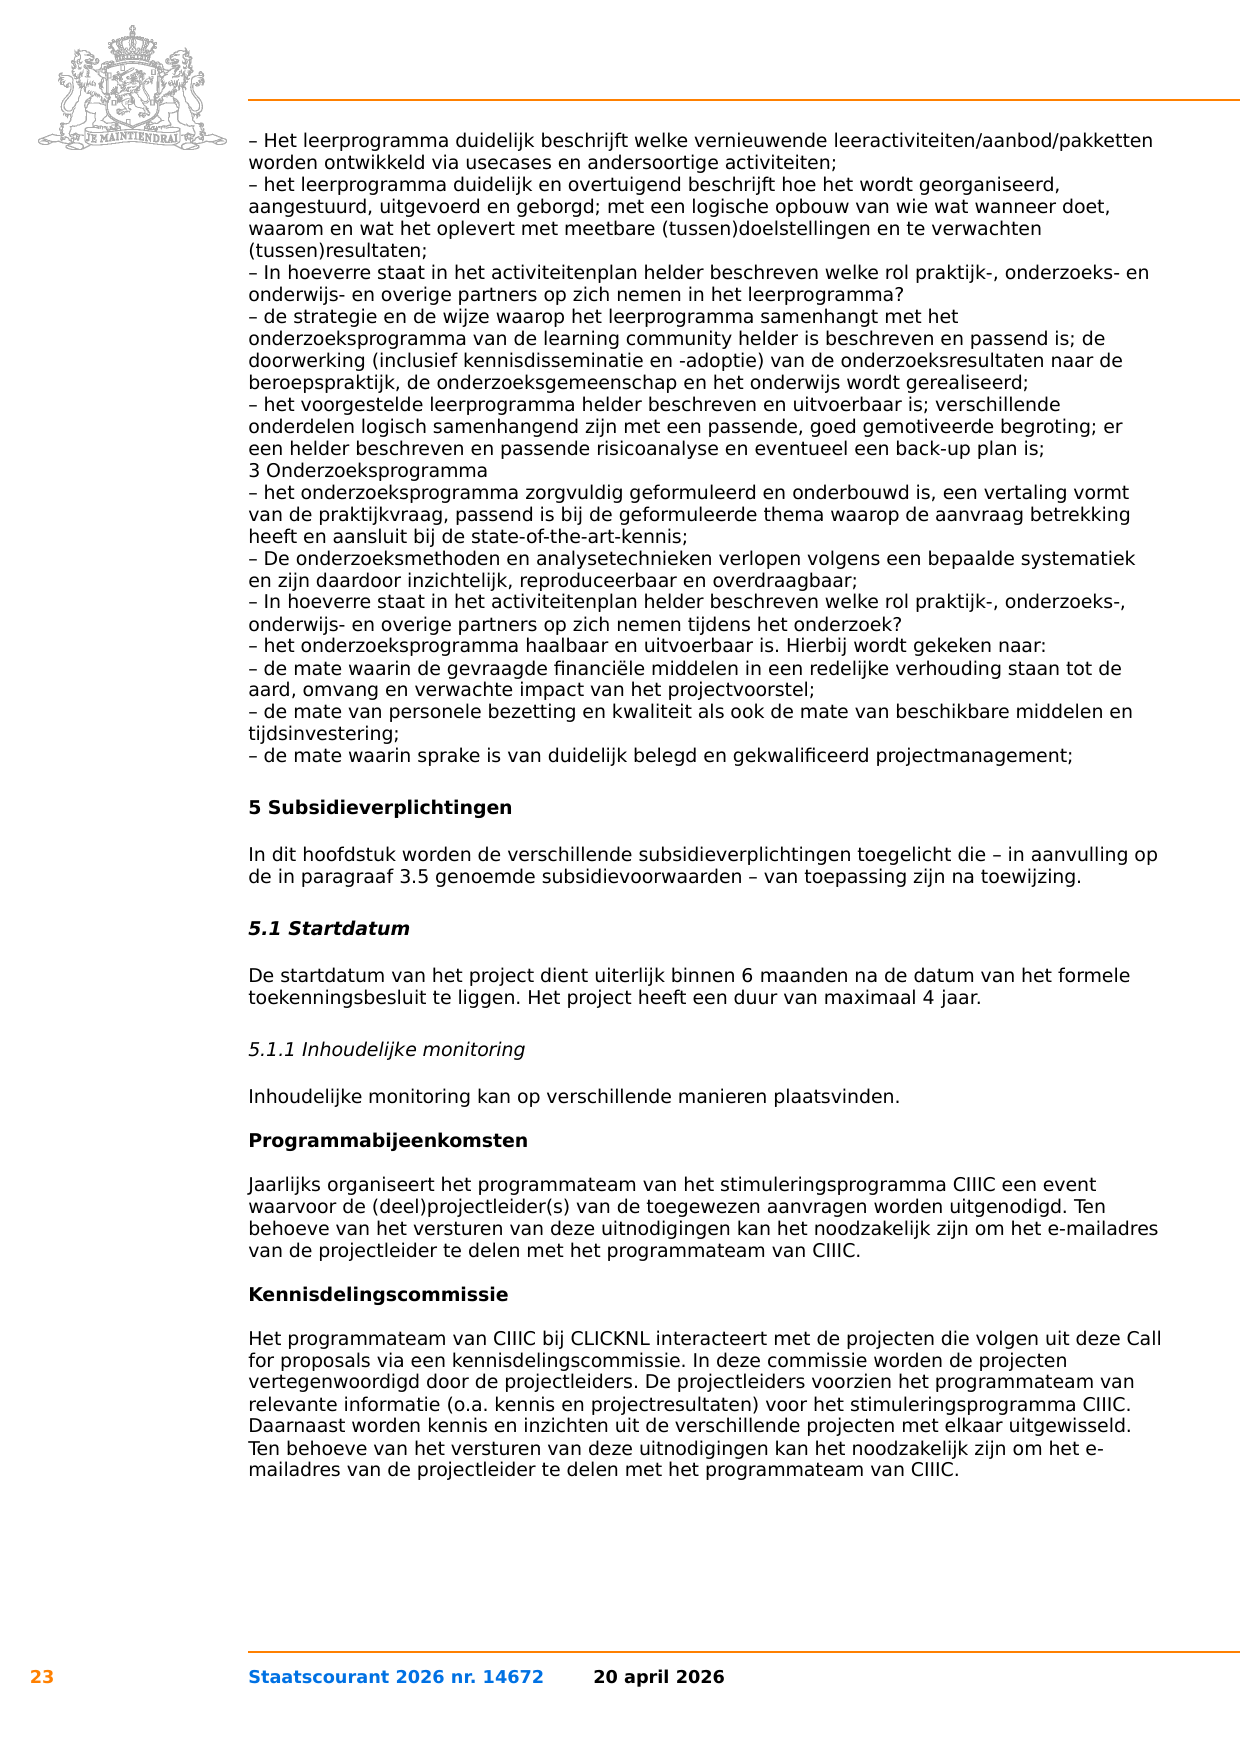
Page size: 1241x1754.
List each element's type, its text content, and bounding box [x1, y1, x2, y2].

subtitle Kennisdelingscommissie [248, 1284, 1163, 1306]
text – In hoeverre staat in het activiteitenplan helder beschreven welke rol praktijk-, onderzoeks- en onderwijs- en overige partners op zich nemen in het leerprogramma? [248, 262, 1163, 306]
text – Het leerprogramma duidelijk beschrijft welke vernieuwende leeractiviteiten/aanbod/pakketten worden ontwikkeld via usecases en andersoortige activiteiten; [248, 130, 1163, 174]
text – het onderzoeksprogramma zorgvuldig geformuleerd en onderbouwd is, een vertaling vormt van de praktijkvraag, passend is bij de geformuleerde thema waarop de aanvraag betrekking heeft en aansluit bij de state-of-the-art-kennis; [248, 482, 1163, 547]
text – In hoeverre staat in het activiteitenplan helder beschreven welke rol praktijk-, onderzoeks-, onderwijs- en overige partners op zich nemen tijdens het onderzoek? [248, 591, 1163, 635]
text – de mate waarin sprake is van duidelijk belegd en gekwalificeerd projectmanagement; [248, 745, 1163, 767]
text In dit hoofdstuk worden de verschillende subsidieverplichtingen toegelicht die – in aanvulling op de in paragraaf 3.5 genoemde subsidievoorwaarden – van toepassing zijn na toewijzing. [248, 844, 1163, 888]
subtitle Programmabijeenkomsten [248, 1130, 1163, 1152]
text Inhoudelijke monitoring kan op verschillende manieren plaatsvinden. [248, 1086, 1163, 1108]
subtitle 5.1.1 Inhoudelijke monitoring [248, 1039, 1163, 1061]
text 3 Onderzoeksprogramma [248, 459, 1163, 482]
text Jaarlijks organiseert het programmateam van het stimuleringsprogramma CIIIC een event waarvoor de (deel)projectleider(s) van de toegewezen aanvragen worden uitgenodigd. Ten behoeve van het versturen van deze uitnodigingen kan het noodzakelijk zijn om het e-mailadres van de projectleider te delen met het programmateam van CIIIC. [248, 1174, 1163, 1262]
text Het programmateam van CIIIC bij CLICKNL interacteert met de projecten die volgen uit deze Call for proposals via een kennisdelingscommissie. In deze commissie worden de projecten vertegenwoordigd door de projectleiders. De projectleiders voorzien het programmateam van relevante informatie (o.a. kennis en projectresultaten) voor het stimuleringsprogramma CIIIC. Daarnaast worden kennis en inzichten uit de verschillende projecten met elkaar uitgewisseld. Ten behoeve van het versturen van deze uitnodigingen kan het noodzakelijk zijn om het e-mailadres van de projectleider te delen met het programmateam van CIIIC. [248, 1327, 1163, 1481]
text – de mate waarin de gevraagde financiële middelen in een redelijke verhouding staan tot de aard, omvang en verwachte impact van het projectvoorstel; [248, 657, 1163, 701]
text – het leerprogramma duidelijk en overtuigend beschrijft hoe het wordt georganiseerd, aangestuurd, uitgevoerd en geborgd; met een logische opbouw van wie wat wanneer doet, waarom en wat het oplevert met meetbare (tussen)doelstellingen en te verwachten (tussen)resultaten; [248, 174, 1163, 262]
subtitle 5.1 Startdatum [248, 918, 1163, 940]
text – De onderzoeksmethoden en analysetechnieken verlopen volgens een bepaalde systematiek en zijn daardoor inzichtelijk, reproduceerbaar en overdraagbaar; [248, 547, 1163, 591]
subtitle 5 Subsidieverplichtingen [248, 797, 1163, 819]
text De startdatum van het project dient uiterlijk binnen 6 maanden na de datum van het formele toekenningsbesluit te liggen. Het project heeft een duur van maximaal 4 jaar. [248, 965, 1163, 1009]
text – de mate van personele bezetting en kwaliteit als ook de mate van beschikbare middelen en tijdsinvestering; [248, 701, 1163, 745]
text – de strategie en de wijze waarop het leerprogramma samenhangt met het onderzoeksprogramma van de learning community helder is beschreven en passend is; de doorwerking (inclusief kennisdisseminatie en -adoptie) van de onderzoeksresultaten naar de beroepspraktijk, de onderzoeksgemeenschap en het onderwijs wordt gerealiseerd; [248, 306, 1163, 394]
text – het onderzoeksprogramma haalbaar en uitvoerbaar is. Hierbij wordt gekeken naar: [248, 635, 1163, 657]
picture [38, 25, 227, 150]
text – het voorgestelde leerprogramma helder beschreven en uitvoerbaar is; verschillende onderdelen logisch samenhangend zijn met een passende, goed gemotiveerde begroting; er een helder beschreven en passende risicoanalyse en eventueel een back-up plan is; [248, 394, 1163, 459]
